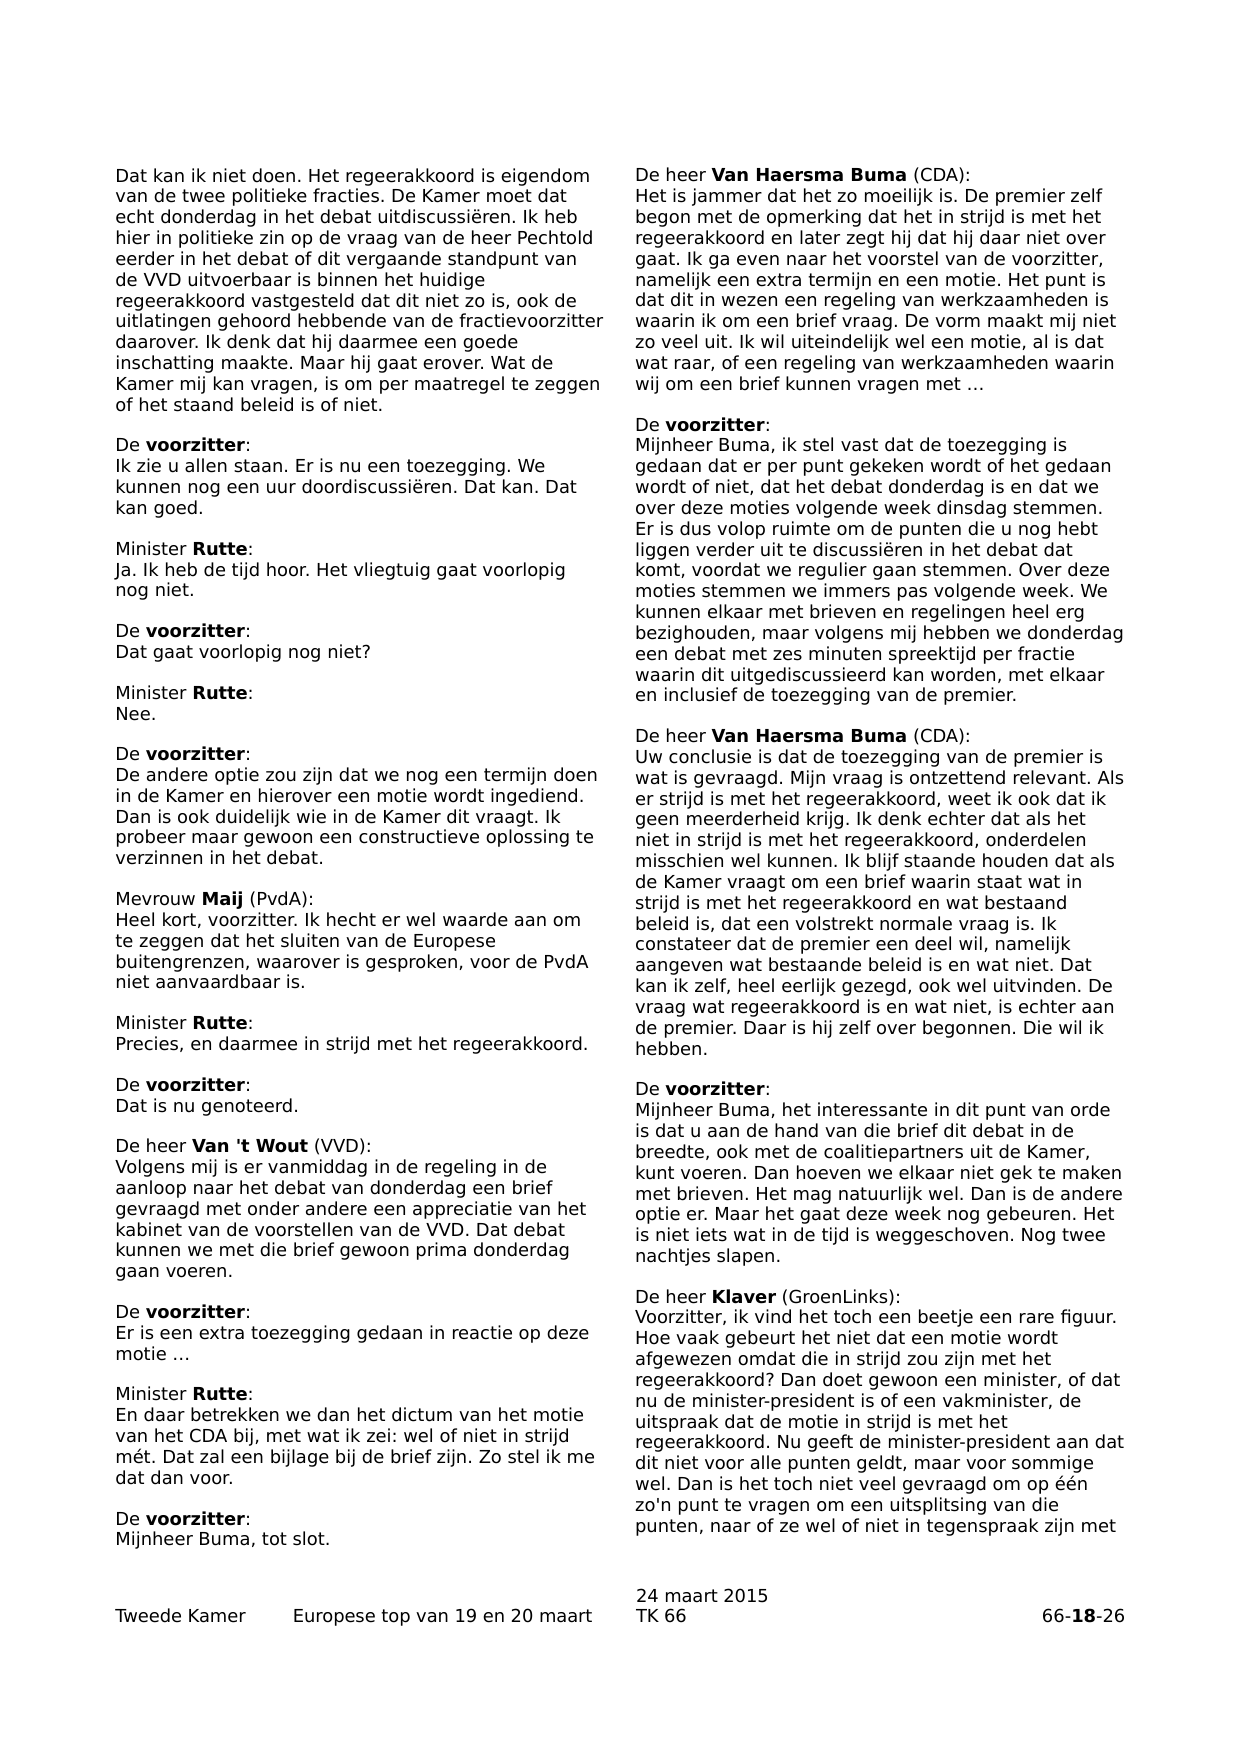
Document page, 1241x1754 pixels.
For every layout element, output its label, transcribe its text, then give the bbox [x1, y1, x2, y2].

text Dat gaat voorlopig nog niet? [115, 642, 605, 662]
text Dat kan ik niet doen. Het regeerakkoord is eigendom van de twee politieke fracties. De Kamer moet dat echt donderdag in het debat uitdiscussiëren. Ik heb hier in politieke zin op de vraag van de heer Pechtold eerder in het debat of dit vergaande standpunt van de VVD uitvoerbaar is binnen het huidige regeerakkoord vastgesteld dat dit niet zo is, ook de uitlatingen gehoord hebbende van de fractievoorzitter daarover. Ik denk dat hij daarmee een goede inschatting maakte. Maar hij gaat erover. Wat de Kamer mij kan vragen, is om per maatregel te zeggen of het staand beleid is of niet. [115, 165, 605, 415]
text Nee. [115, 703, 605, 724]
text Volgens mij is er vanmiddag in de regeling in de aanloop naar het debat van donderdag een brief gevraagd met onder andere een appreciatie van het kabinet van de voorstellen van de VVD. Dat debat kunnen we met die brief gewoon prima donderdag gaan voeren. [115, 1157, 605, 1282]
text Mijnheer Buma, het interessante in dit punt van orde is dat u aan de hand van die brief dit debat in de breedte, ook met de coalitiepartners uit de Kamer, kunt voeren. Dan hoeven we elkaar niet gek te maken met brieven. Het mag natuurlijk wel. Dan is de andere optie er. Maar het gaat deze week nog gebeuren. Het is niet iets wat in de tijd is weggeschoven. Nog twee nachtjes slapen. [635, 1100, 1125, 1267]
text Voorzitter, ik vind het toch een beetje een rare figuur. Hoe vaak gebeurt het niet dat een motie wordt afgewezen omdat die in strijd zou zijn met het regeerakkoord? Dan doet gewoon een minister, of dat nu de minister-president is of een vakminister, de uitspraak dat de motie in strijd is met het regeerakkoord. Nu geeft de minister-president aan dat dit niet voor alle punten geldt, maar voor sommige wel. Dan is het toch niet veel gevraagd om op één zo'n punt te vragen om een uitsplitsing van die punten, naar of ze wel of niet in tegenspraak zijn met [635, 1307, 1125, 1536]
text De voorzitter: [115, 1074, 605, 1095]
text Het is jammer dat het zo moeilijk is. De premier zelf begon met de opmerking dat het in strijd is met het regeerakkoord en later zegt hij dat hij daar niet over gaat. Ik ga even naar het voorstel van de voorzitter, namelijk een extra termijn en een motie. Het punt is dat dit in wezen een regeling van werkzaamheden is waarin ik om een brief vraag. De vorm maakt mij niet zo veel uit. Ik wil uiteindelijk wel een motie, al is dat wat raar, of een regeling van werkzaamheden waarin wij om een brief kunnen vragen met … [635, 186, 1125, 394]
text Mijnheer Buma, tot slot. [115, 1529, 605, 1550]
text Minister Rutte: [115, 1384, 605, 1405]
text En daar betrekken we dan het dictum van het motie van het CDA bij, met wat ik zei: wel of niet in strijd mét. Dat zal een bijlage bij de brief zijn. Zo stel ik me dat dan voor. [115, 1405, 605, 1488]
text De andere optie zou zijn dat we nog een termijn doen in de Kamer en hierover een motie wordt ingediend. Dan is ook duidelijk wie in de Kamer dit vraagt. Ik probeer maar gewoon een constructieve oplossing te verzinnen in het debat. [115, 765, 605, 869]
text Minister Rutte: [115, 538, 605, 559]
text De heer Van Haersma Buma (CDA): [635, 726, 1125, 747]
text De voorzitter: [115, 435, 605, 456]
text De voorzitter: [635, 1079, 1125, 1100]
text De voorzitter: [115, 744, 605, 765]
text De heer Van 't Wout (VVD): [115, 1136, 605, 1157]
text Ja. Ik heb de tijd hoor. Het vliegtuig gaat voorlopig nog niet. [115, 559, 605, 601]
text De heer Klaver (GroenLinks): [635, 1287, 1125, 1307]
text Uw conclusie is dat de toezegging van de premier is wat is gevraagd. Mijn vraag is ontzettend relevant. Als er strijd is met het regeerakkoord, weet ik ook dat ik geen meerderheid krijg. Ik denk echter dat als het niet in strijd is met het regeerakkoord, onderdelen misschien wel kunnen. Ik blijf staande houden dat als de Kamer vraagt om een brief waarin staat wat in strijd is met het regeerakkoord en wat bestaand beleid is, dat een volstrekt normale vraag is. Ik constateer dat de premier een deel wil, namelijk aangeven wat bestaande beleid is en wat niet. Dat kan ik zelf, heel eerlijk gezegd, ook wel uitvinden. De vraag wat regeerakkoord is en wat niet, is echter aan de premier. Daar is hij zelf over begonnen. Die wil ik hebben. [635, 747, 1125, 1059]
text Ik zie u allen staan. Er is nu een toezegging. We kunnen nog een uur doordiscussiëren. Dat kan. Dat kan goed. [115, 456, 605, 518]
text Minister Rutte: [115, 682, 605, 703]
text Minister Rutte: [115, 1013, 605, 1034]
text De voorzitter: [635, 414, 1125, 435]
text Mevrouw Maij (PvdA): [115, 889, 605, 910]
text Heel kort, voorzitter. Ik hecht er wel waarde aan om te zeggen dat het sluiten van de Europese buitengrenzen, waarover is gesproken, voor de PvdA niet aanvaardbaar is. [115, 910, 605, 993]
text De voorzitter: [115, 621, 605, 642]
text Mijnheer Buma, ik stel vast dat de toezegging is gedaan dat er per punt gekeken wordt of het gedaan wordt of niet, dat het debat donderdag is en dat we over deze moties volgende week dinsdag stemmen. Er is dus volop ruimte om de punten die u nog hebt liggen verder uit te discussiëren in het debat dat komt, voordat we regulier gaan stemmen. Over deze moties stemmen we immers pas volgende week. We kunnen elkaar met brieven en regelingen heel erg bezighouden, maar volgens mij hebben we donderdag een debat met zes minuten spreektijd per fractie waarin dit uitgediscussieerd kan worden, met elkaar en inclusief de toezegging van de premier. [635, 435, 1125, 706]
text Er is een extra toezegging gedaan in reactie op deze motie … [115, 1323, 605, 1364]
text De voorzitter: [115, 1302, 605, 1323]
text De voorzitter: [115, 1508, 605, 1529]
text Precies, en daarmee in strijd met het regeerakkoord. [115, 1034, 605, 1054]
text De heer Van Haersma Buma (CDA): [635, 165, 1125, 186]
text Dat is nu genoteerd. [115, 1095, 605, 1116]
